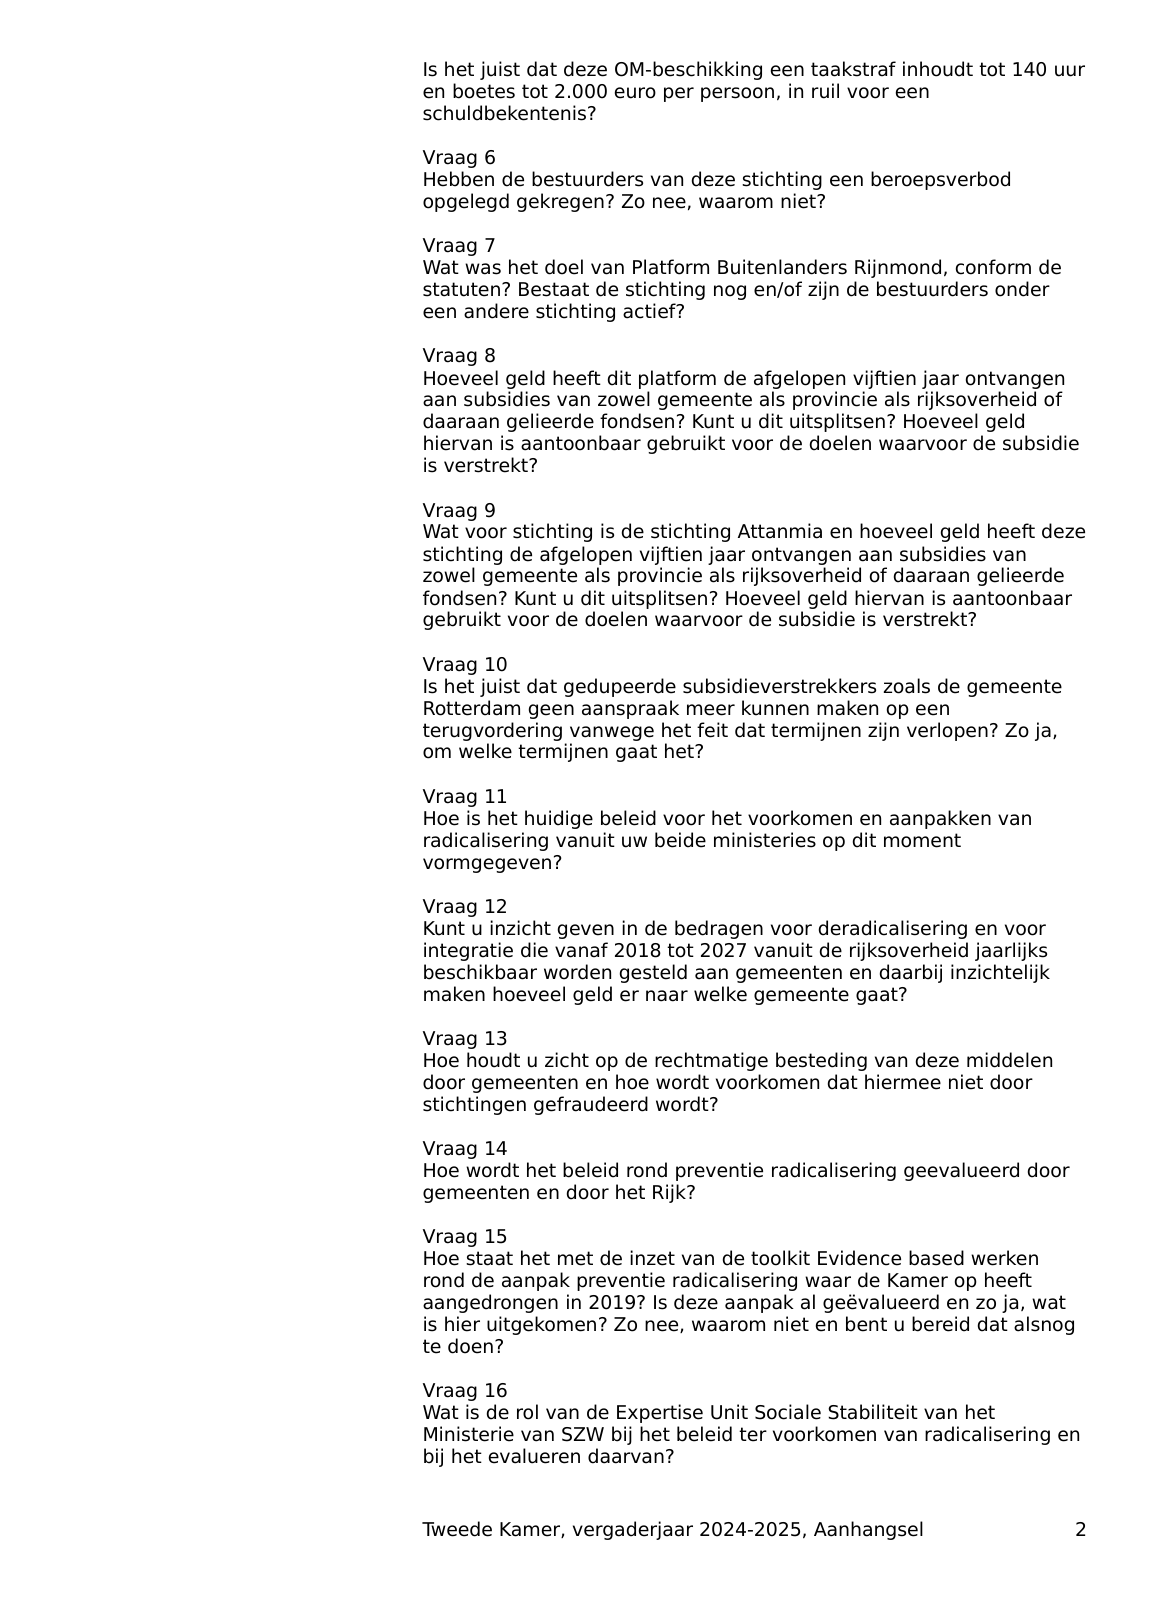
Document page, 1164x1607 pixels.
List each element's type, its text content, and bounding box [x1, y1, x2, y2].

text Is het juist dat gedupeerde subsidieverstrekkers zoals de gemeente Rotterdam geen aanspraak meer kunnen maken op een terugvordering vanwege het feit dat termijnen zijn verlopen? Zo ja, om welke termijnen gaat het? [422, 676, 1087, 763]
text Hoe wordt het beleid rond preventie radicalisering geevalueerd door gemeenten en door het Rijk? [422, 1160, 1087, 1204]
text Vraag 8 [422, 345, 1087, 367]
text Vraag 12 [422, 896, 1087, 918]
text Wat voor stichting is de stichting Attanmia en hoeveel geld heeft deze stichting de afgelopen vijftien jaar ontvangen aan subsidies van zowel gemeente als provincie als rijksoverheid of daaraan gelieerde fondsen? Kunt u dit uitsplitsen? Hoeveel geld hiervan is aantoonbaar gebruikt voor de doelen waarvoor de subsidie is verstrekt? [422, 521, 1087, 631]
text Wat is de rol van de Expertise Unit Sociale Stabiliteit van het Ministerie van SZW bij het beleid ter voorkomen van radicalisering en bij het evalueren daarvan? [422, 1402, 1087, 1468]
text Vraag 9 [422, 499, 1087, 521]
text Vraag 6 [422, 147, 1087, 169]
text Hoeveel geld heeft dit platform de afgelopen vijftien jaar ontvangen aan subsidies van zowel gemeente als provincie als rijksoverheid of daaraan gelieerde fondsen? Kunt u dit uitsplitsen? Hoeveel geld hiervan is aantoonbaar gebruikt voor de doelen waarvoor de subsidie is verstrekt? [422, 367, 1087, 477]
text Vraag 7 [422, 235, 1087, 257]
text Vraag 11 [422, 786, 1087, 808]
text Hoe is het huidige beleid voor het voorkomen en aanpakken van radicalisering vanuit uw beide ministeries op dit moment vormgegeven? [422, 808, 1087, 873]
text Vraag 13 [422, 1028, 1087, 1050]
text Is het juist dat deze OM-beschikking een taakstraf inhoudt tot 140 uur en boetes tot 2.000 euro per persoon, in ruil voor een schuldbekentenis? [422, 59, 1087, 125]
text Wat was het doel van Platform Buitenlanders Rijnmond, conform de statuten? Bestaat de stichting nog en/of zijn de bestuurders onder een andere stichting actief? [422, 257, 1087, 323]
text Vraag 14 [422, 1138, 1087, 1160]
text Hoe houdt u zicht op de rechtmatige besteding van deze middelen door gemeenten en hoe wordt voorkomen dat hiermee niet door stichtingen gefraudeerd wordt? [422, 1050, 1087, 1116]
text Vraag 16 [422, 1380, 1087, 1402]
text Vraag 15 [422, 1226, 1087, 1248]
text Hebben de bestuurders van deze stichting een beroepsverbod opgelegd gekregen? Zo nee, waarom niet? [422, 169, 1087, 213]
text Kunt u inzicht geven in de bedragen voor deradicalisering en voor integratie die vanaf 2018 tot 2027 vanuit de rijksoverheid jaarlijks beschikbaar worden gesteld aan gemeenten en daarbij inzichtelijk maken hoeveel geld er naar welke gemeente gaat? [422, 918, 1087, 1006]
text Vraag 10 [422, 653, 1087, 676]
text Hoe staat het met de inzet van de toolkit Evidence based werken rond de aanpak preventie radicalisering waar de Kamer op heeft aangedrongen in 2019? Is deze aanpak al geëvalueerd en zo ja, wat is hier uitgekomen? Zo nee, waarom niet en bent u bereid dat alsnog te doen? [422, 1248, 1087, 1358]
